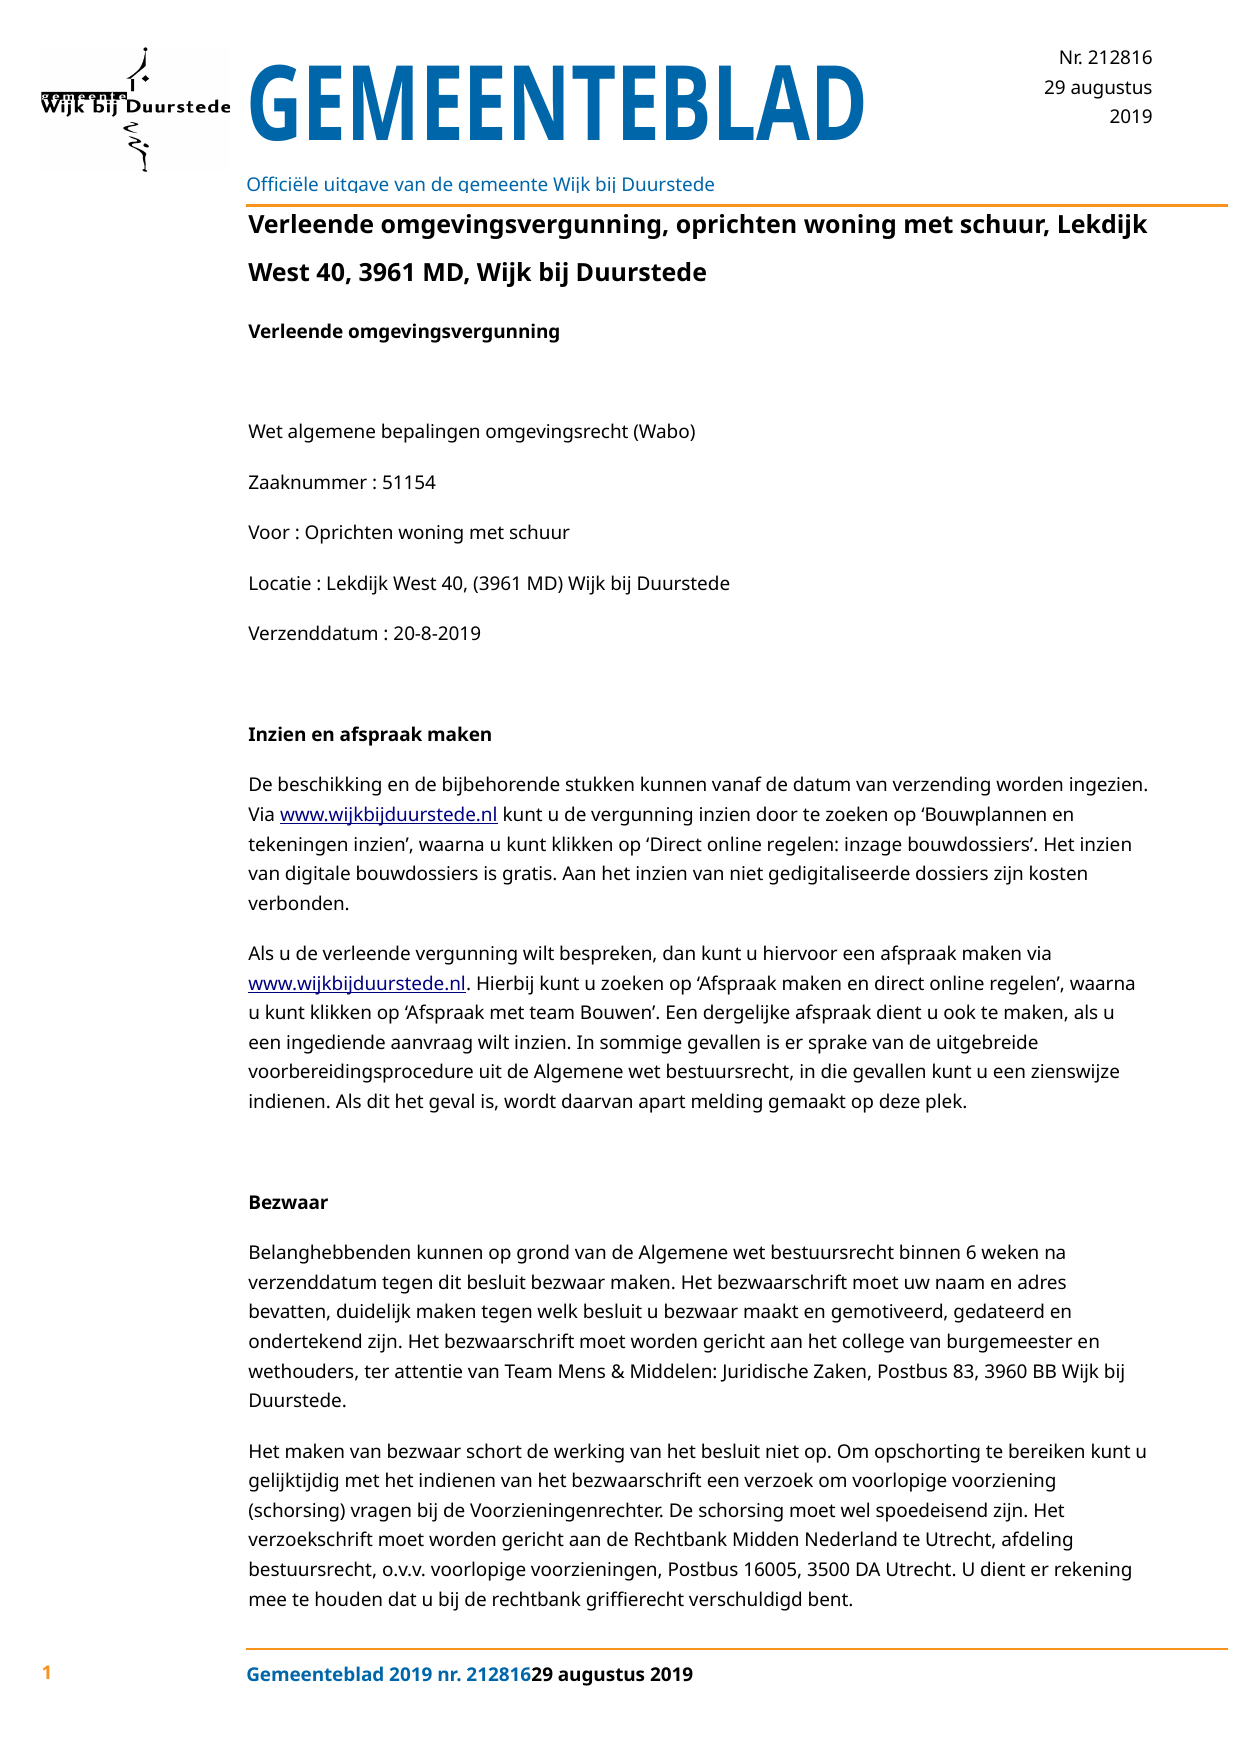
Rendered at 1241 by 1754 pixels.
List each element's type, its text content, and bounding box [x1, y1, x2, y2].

text Inzien en afspraak maken [248, 721, 1152, 747]
text Belanghebbenden kunnen op grond van de Algemene wet bestuursrecht binnen 6 weken na verzenddatum tegen dit besluit bezwaar maken. Het bezwaarschrift moet uw naam en adres bevatten, duidelijk maken tegen welk besluit u bezwaar maakt en gemotiveerd, gedateerd en ondertekend zijn. Het bezwaarschrift moet worden gericht aan het college van burgemeester en wethouders, ter attentie van Team Mens & Middelen: Juridische Zaken, Postbus 83, 3960 BB Wijk bij Duurstede. [248, 1239, 1152, 1413]
text Bezwaar [248, 1189, 1152, 1215]
text Als u de verleende vergunning wilt bespreken, dan kunt u hiervoor een afspraak maken via www.wijkbijduurstede.nl. Hierbij kunt u zoeken op ‘Afspraak maken en direct online regelen’, waarna u kunt klikken op ‘Afspraak met team Bouwen’. Een dergelijke afspraak dient u ook te maken, als u een ingediende aanvraag wilt inzien. In sommige gevallen is er sprake van de uitgebreide voorbereidingsprocedure uit de Algemene wet bestuursrecht, in die gevallen kunt u een zienswijze indienen. Als dit het geval is, wordt daarvan apart melding gemaakt op deze plek. [248, 940, 1152, 1114]
text Zaaknummer : 51154 [248, 469, 1152, 495]
picture [41, 47, 231, 172]
text Verleende omgevingsvergunning, oprichten woning met schuur, Lekdijk West 40, 3961 MD, Wijk bij Duurstede [248, 207, 1152, 288]
text Verleende omgevingsvergunning [248, 318, 1152, 344]
text Voor : Oprichten woning met schuur [248, 519, 1152, 545]
text Het maken van bezwaar schort de werking van het besluit niet op. Om opschorting te bereiken kunt u gelijktijdig met het indienen van het bezwaarschrift een verzoek om voorlopige voorziening (schorsing) vragen bij de Voorzieningenrechter. De schorsing moet wel spoedeisend zijn. Het verzoekschrift moet worden gericht aan de Rechtbank Midden Nederland te Utrecht, afdeling bestuursrecht, o.v.v. voorlopige voorzieningen, Postbus 16005, 3500 DA Utrecht. U dient er rekening mee te houden dat u bij de rechtbank griffierecht verschuldigd bent. [248, 1438, 1152, 1612]
text Verzenddatum : 20-8-2019 [248, 620, 1152, 646]
text Locatie : Lekdijk West 40, (3961 MD) Wijk bij Duurstede [248, 570, 1152, 596]
text De beschikking en de bijbehorende stukken kunnen vanaf de datum van verzending worden ingezien. Via www.wijkbijduurstede.nl kunt u de vergunning inzien door te zoeken op ‘Bouwplannen en tekeningen inzien’, waarna u kunt klikken op ‘Direct online regelen: inzage bouwdossiers’. Het inzien van digitale bouwdossiers is gratis. Aan het inzien van niet gedigitaliseerde dossiers zijn kosten verbonden. [248, 772, 1152, 916]
text Wet algemene bepalingen omgevingsrecht (Wabo) [248, 419, 1152, 444]
